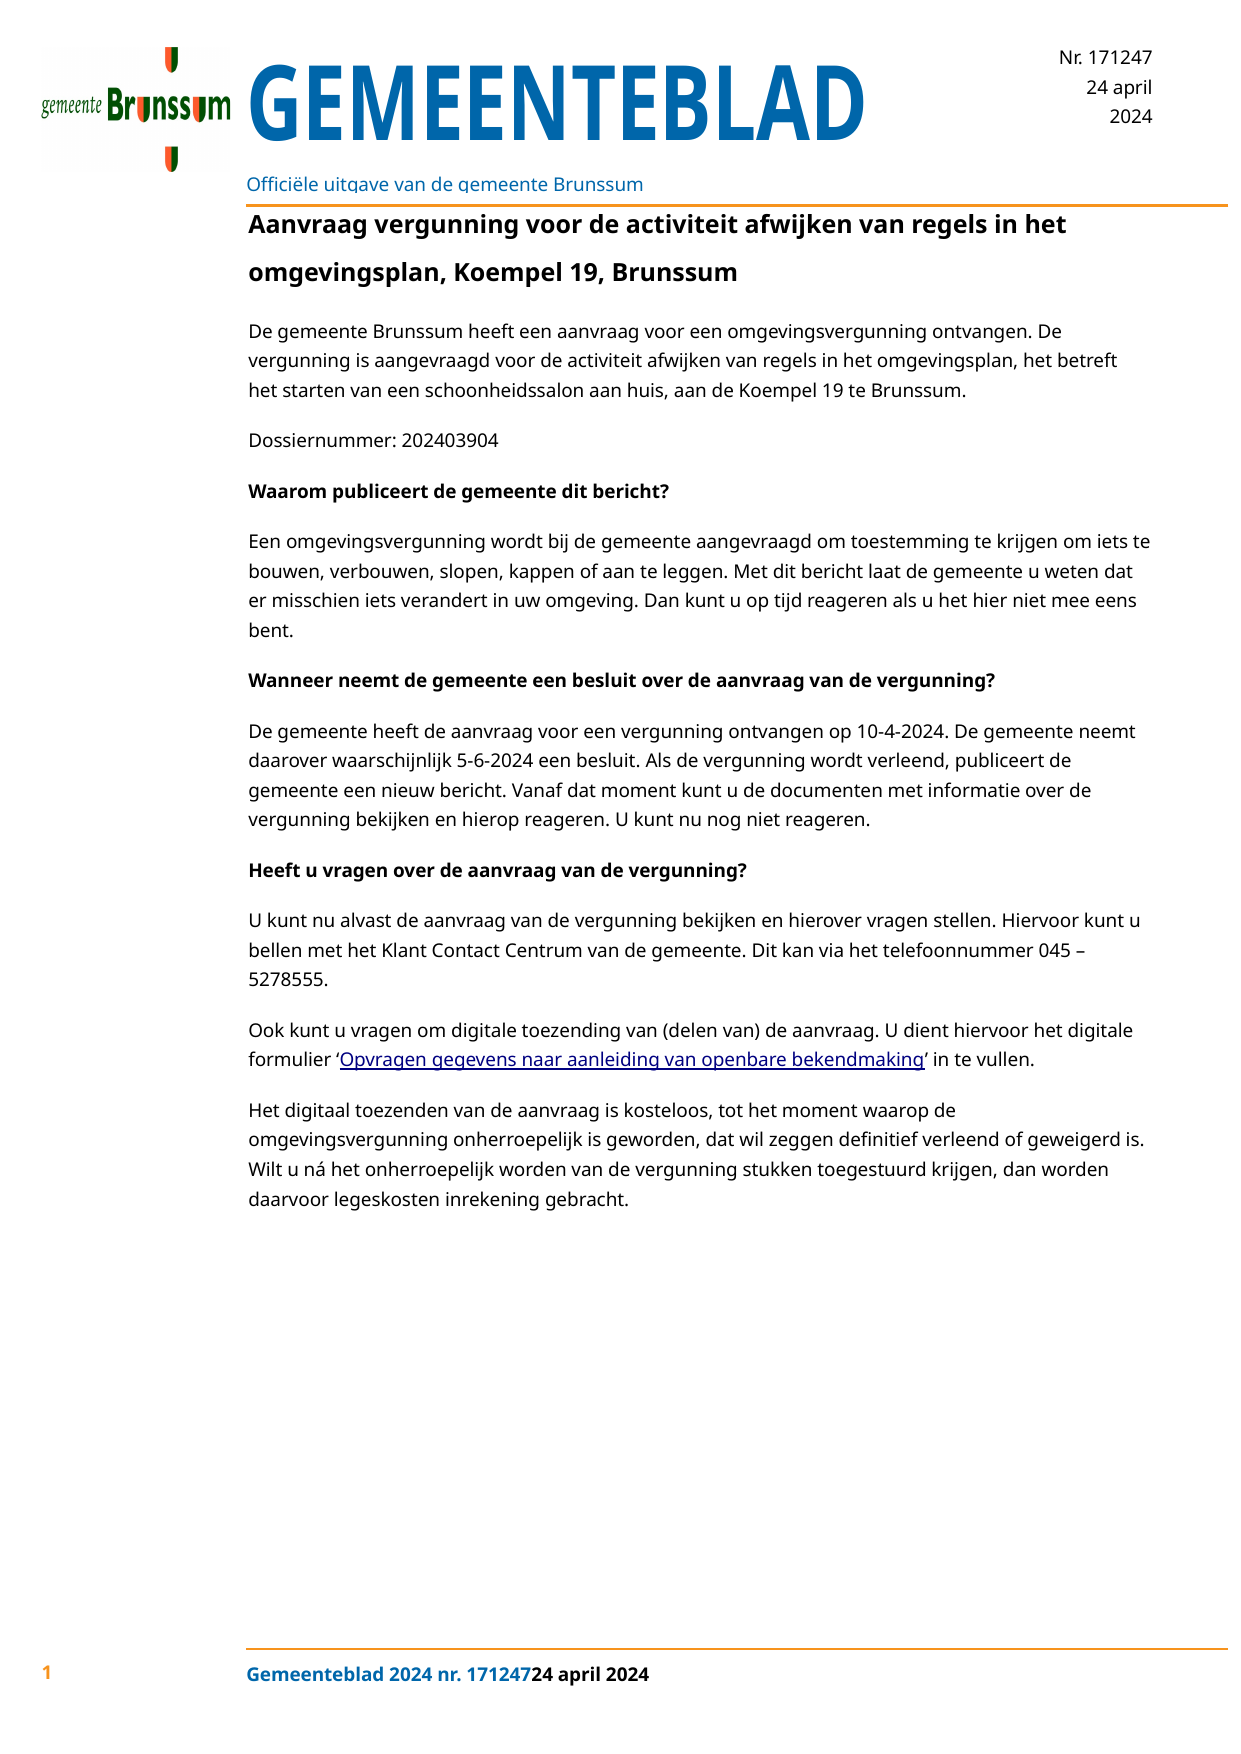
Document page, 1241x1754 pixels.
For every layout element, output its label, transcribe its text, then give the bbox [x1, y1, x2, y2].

text Aanvraag vergunning voor de activiteit afwijken van regels in het omgevingsplan, Koempel 19, Brunssum [248, 207, 1152, 288]
text Waarom publiceert de gemeente dit bericht? [248, 478, 1152, 504]
text De gemeente Brunssum heeft een aanvraag voor een omgevingsvergunning ontvangen. De vergunning is aangevraagd voor de activiteit afwijken van regels in het omgevingsplan, het betreft het starten van een schoonheidssalon aan huis, aan de Koempel 19 te Brunssum. [248, 318, 1152, 403]
text Een omgevingsvergunning wordt bij de gemeente aangevraagd om toestemming te krijgen om iets te bouwen, verbouwen, slopen, kappen of aan te leggen. Met dit bericht laat de gemeente u weten dat er misschien iets verandert in uw omgeving. Dan kunt u op tijd reageren als u het hier niet mee eens bent. [248, 528, 1152, 643]
text U kunt nu alvast de aanvraag van de vergunning bekijken en hierover vragen stellen. Hiervoor kunt u bellen met het Klant Contact Centrum van de gemeente. Dit kan via het telefoonnummer 045 – 5278555. [248, 907, 1152, 992]
text Wanneer neemt de gemeente een besluit over de aanvraag van de vergunning? [248, 667, 1152, 693]
text Heeft u vragen over de aanvraag van de vergunning? [248, 857, 1152, 883]
text Het digitaal toezenden van de aanvraag is kosteloos, tot het moment waarop de omgevingsvergunning onherroepelijk is geworden, dat wil zeggen definitief verleend of geweigerd is. Wilt u ná het onherroepelijk worden van de vergunning stukken toegestuurd krijgen, dan worden daarvoor legeskosten inrekening gebracht. [248, 1097, 1152, 1212]
picture [41, 47, 231, 172]
text Ook kunt u vragen om digitale toezending van (delen van) de aanvraag. U dient hiervoor het digitale formulier ‘Opvragen gegevens naar aanleiding van openbare bekendmaking’ in te vullen. [248, 1017, 1152, 1072]
text Dossiernummer: 202403904 [248, 427, 1152, 453]
text De gemeente heeft de aanvraag voor een vergunning ontvangen op 10-4-2024. De gemeente neemt daarover waarschijnlijk 5-6-2024 een besluit. Als de vergunning wordt verleend, publiceert de gemeente een nieuw bericht. Vanaf dat moment kunt u de documenten met informatie over de vergunning bekijken en hierop reageren. U kunt nu nog niet reageren. [248, 718, 1152, 832]
